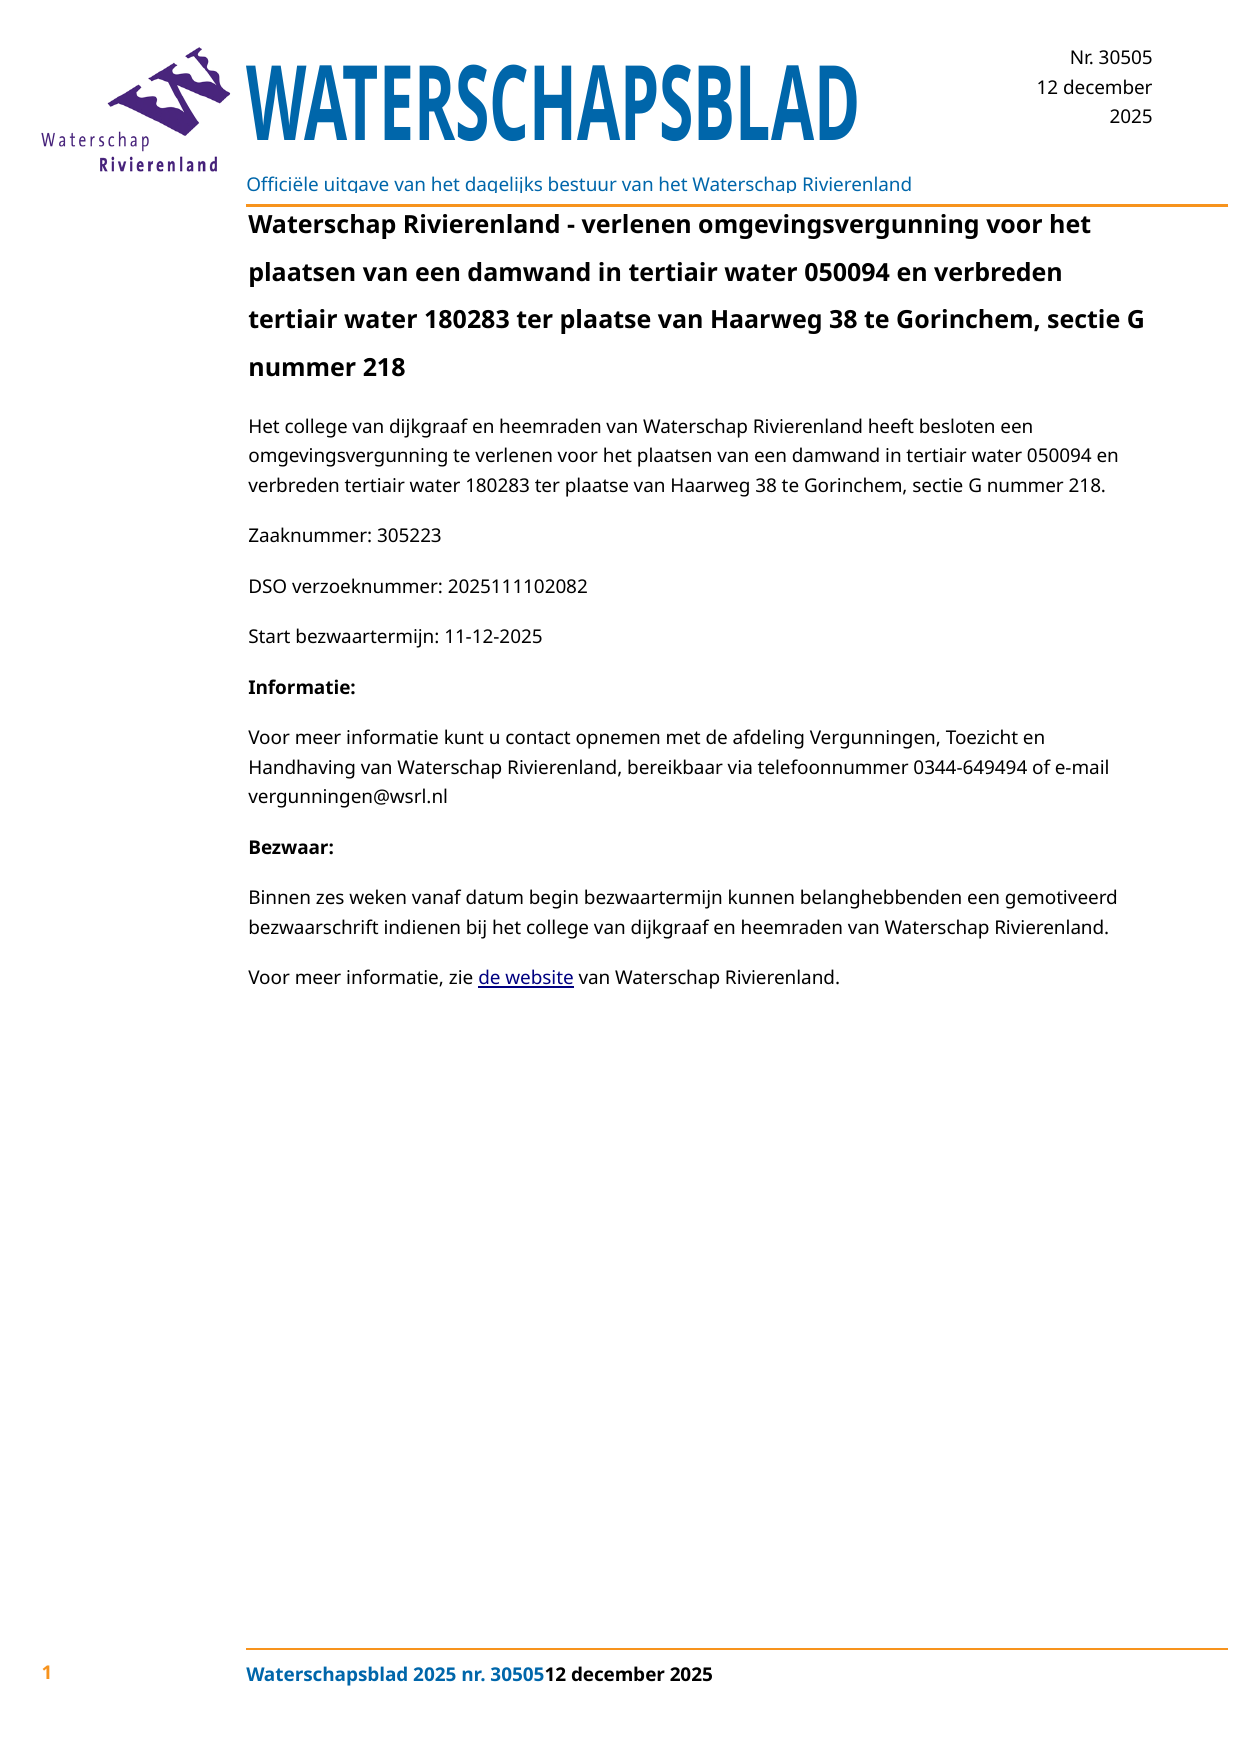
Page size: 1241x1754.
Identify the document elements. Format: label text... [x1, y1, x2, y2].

picture [41, 47, 231, 172]
text DSO verzoeknummer: 2025111102082 [248, 573, 1152, 599]
text Binnen zes weken vanaf datum begin bezwaartermijn kunnen belanghebbenden een gemotiveerd bezwaarschrift indienen bij het college van dijkgraaf en heemraden van Waterschap Rivierenland. [248, 884, 1152, 940]
text Waterschap Rivierenland - verlenen omgevingsvergunning voor het plaatsen van een damwand in tertiair water 050094 en verbreden tertiair water 180283 ter plaatse van Haarweg 38 te Gorinchem, sectie G nummer 218 [248, 207, 1152, 384]
text Het college van dijkgraaf en heemraden van Waterschap Rivierenland heeft besloten een omgevingsvergunning te verlenen voor het plaatsen van een damwand in tertiair water 050094 en verbreden tertiair water 180283 ter plaatse van Haarweg 38 te Gorinchem, sectie G nummer 218. [248, 413, 1152, 498]
text Voor meer informatie kunt u contact opnemen met de afdeling Vergunningen, Toezicht en Handhaving van Waterschap Rivierenland, bereikbaar via telefoonnummer 0344-649494 of e-mail vergunningen@wsrl.nl [248, 724, 1152, 809]
text Bezwaar: [248, 834, 1152, 860]
text Zaaknummer: 305223 [248, 523, 1152, 548]
text Voor meer informatie, zie de website van Waterschap Rivierenland. [248, 964, 1152, 990]
text Informatie: [248, 674, 1152, 700]
text Start bezwaartermijn: 11-12-2025 [248, 623, 1152, 649]
